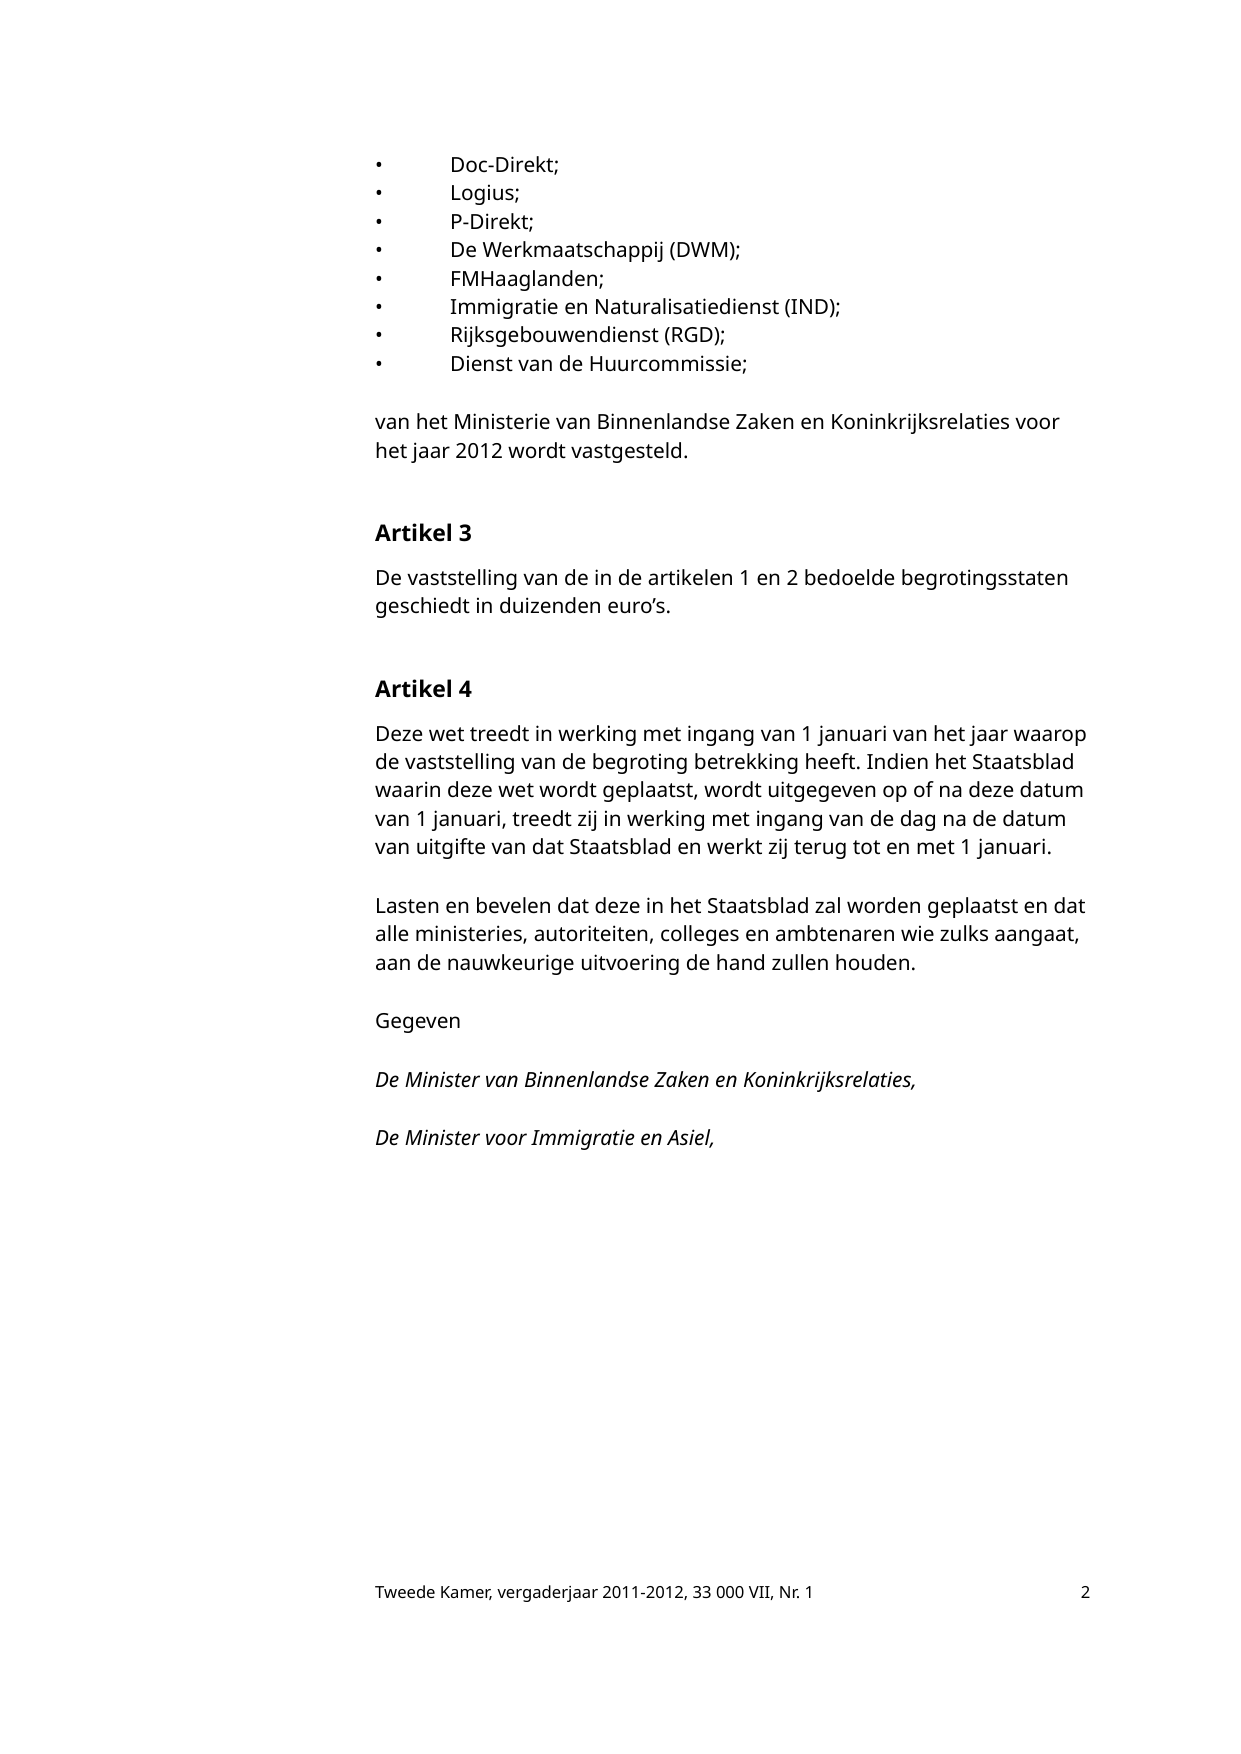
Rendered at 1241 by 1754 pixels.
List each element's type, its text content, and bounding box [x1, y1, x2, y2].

subtitle Artikel 3 [375, 517, 1090, 548]
text De vaststelling van de in de artikelen 1 en 2 bedoelde begrotingsstaten geschiedt in duizenden euro’s. [375, 563, 1090, 620]
list Rijksgebouwendienst (RGD); [375, 321, 1090, 349]
list FMHaaglanden; [375, 264, 1090, 292]
subtitle Artikel 4 [375, 672, 1090, 704]
list Doc-Direkt; [375, 150, 1090, 178]
list Immigratie en Naturalisatiedienst (IND); [375, 292, 1090, 321]
list Logius; [375, 178, 1090, 207]
text De Minister voor Immigratie en Asiel, [375, 1123, 1090, 1152]
list De Werkmaatschappij (DWM); [375, 235, 1090, 264]
list Dienst van de Huurcommissie; [375, 349, 1090, 377]
text De Minister van Binnenlandse Zaken en Koninkrijksrelaties, [375, 1065, 1090, 1093]
text Lasten en bevelen dat deze in het Staatsblad zal worden geplaatst en dat alle ministeries, autoriteiten, colleges en ambtenaren wie zulks aangaat, aan de nauwkeurige uitvoering de hand zullen houden. [375, 891, 1090, 976]
list P-Direkt; [375, 207, 1090, 235]
text Gegeven [375, 1006, 1090, 1035]
text Deze wet treedt in werking met ingang van 1 januari van het jaar waarop de vaststelling van de begroting betrekking heeft. Indien het Staatsblad waarin deze wet wordt geplaatst, wordt uitgegeven op of na deze datum van 1 januari, treedt zij in werking met ingang van de dag na de datum van uitgifte van dat Staatsblad en werkt zij terug tot en met 1 januari. [375, 719, 1090, 861]
text van het Ministerie van Binnenlandse Zaken en Koninkrijksrelaties voor het jaar 2012 wordt vastgesteld. [375, 407, 1090, 464]
